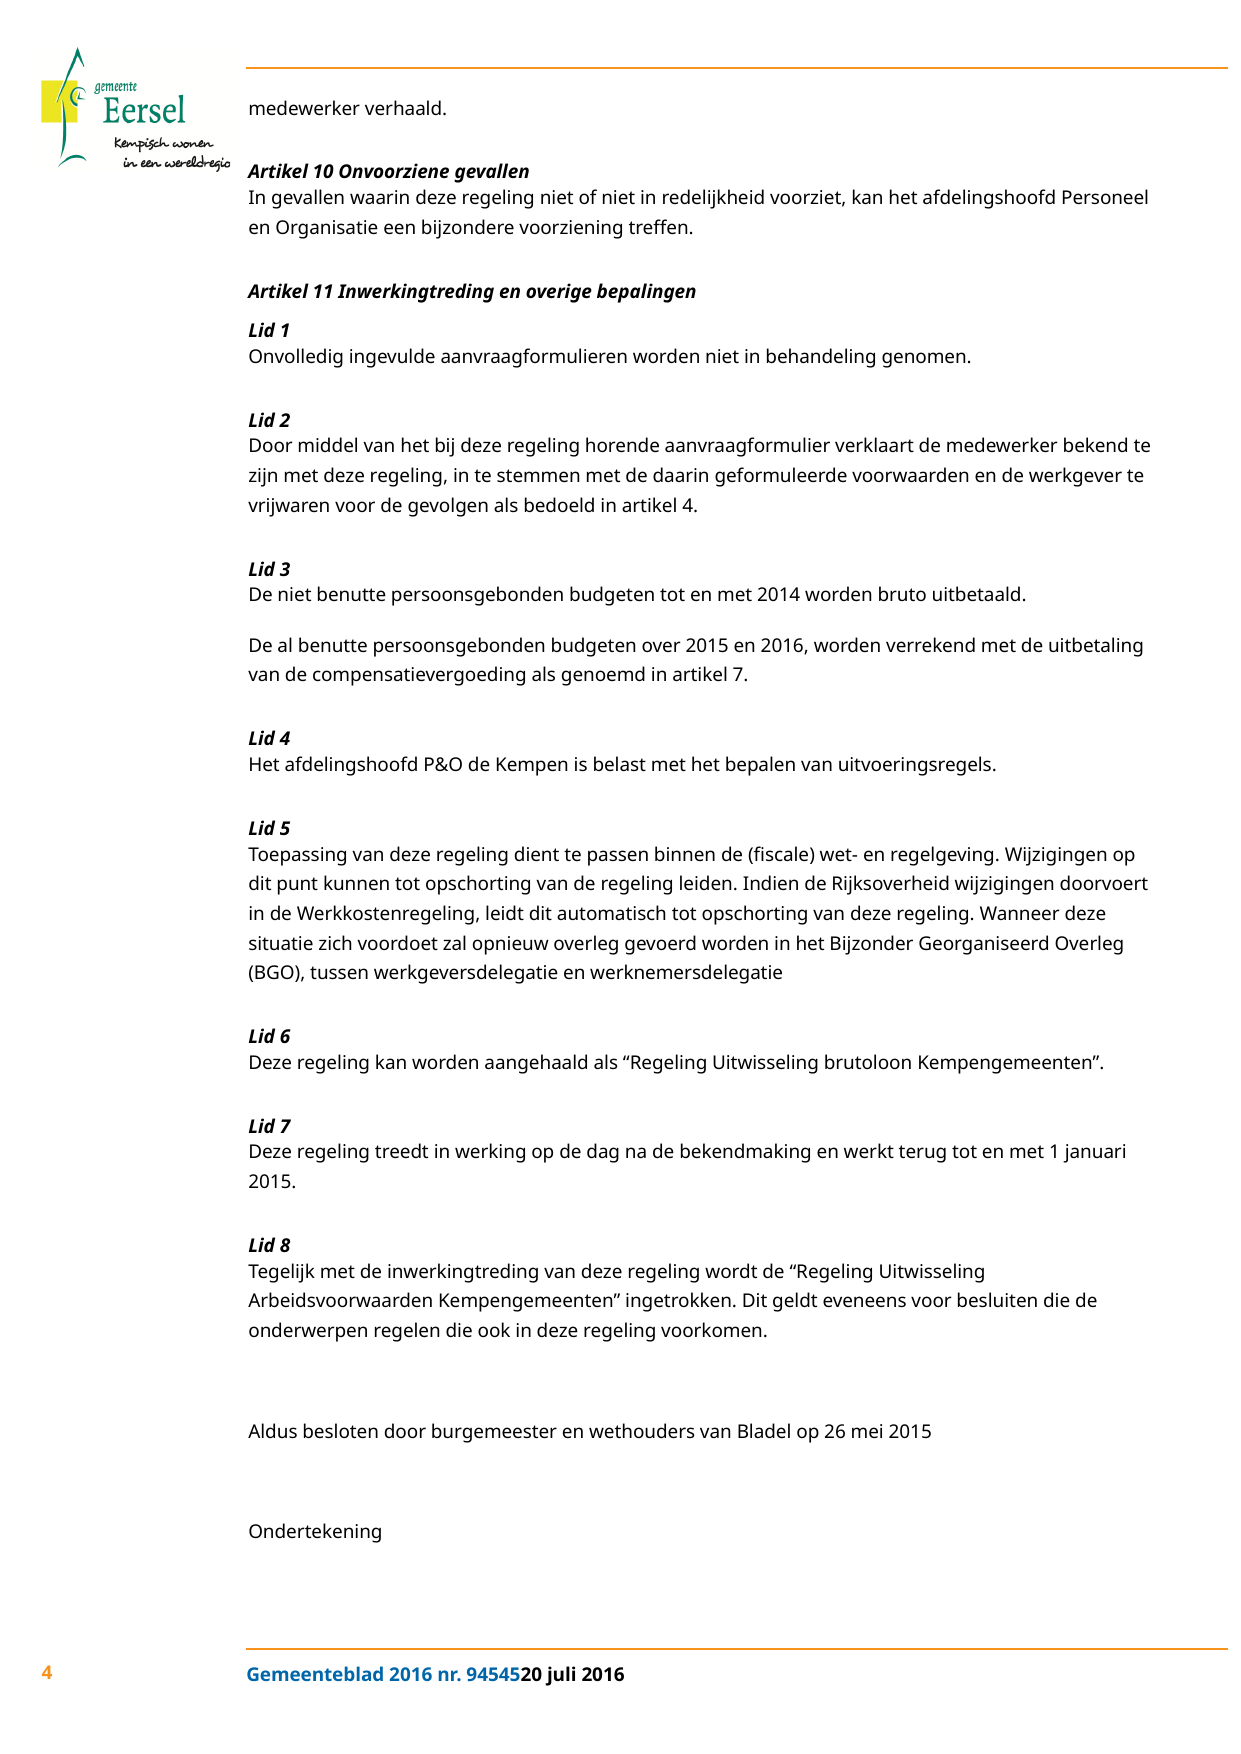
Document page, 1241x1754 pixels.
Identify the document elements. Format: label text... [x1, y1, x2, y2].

text medewerker verhaald. [248, 95, 1152, 121]
text Artikel 11 Inwerkingtreding en overige bepalingen [248, 278, 1152, 304]
text In gevallen waarin deze regeling niet of niet in redelijkheid voorziet, kan het afdelingshoofd Personeel en Organisatie een bijzondere voorziening treffen. [248, 184, 1152, 240]
text Artikel 10 Onvoorziene gevallen [248, 159, 1152, 184]
text Lid 2 [248, 407, 1152, 433]
text Toepassing van deze regeling dient te passen binnen de (fiscale) wet- en regelgeving. Wijzigingen op dit punt kunnen tot opschorting van de regeling leiden. Indien de Rijksoverheid wijzigingen doorvoert in de Werkkostenregeling, leidt dit automatisch tot opschorting van deze regeling. Wanneer deze situatie zich voordoet zal opnieuw overleg gevoerd worden in het Bijzonder Georganiseerd Overleg (BGO), tussen werkgeversdelegatie en werknemersdelegatie [248, 841, 1152, 985]
text Door middel van het bij deze regeling horende aanvraagformulier verklaart de medewerker bekend te zijn met deze regeling, in te stemmen met de daarin geformuleerde voorwaarden en de werkgever te vrijwaren voor de gevolgen als bedoeld in artikel 4. [248, 433, 1152, 518]
text De niet benutte persoonsgebonden budgeten tot en met 2014 worden bruto uitbetaald. [248, 582, 1152, 607]
text Deze regeling treedt in werking op de dag na de bekendmaking en werkt terug tot en met 1 januari 2015. [248, 1139, 1152, 1194]
text Tegelijk met de inwerkingtreding van deze regeling wordt de “Regeling Uitwisseling Arbeidsvoorwaarden Kempengemeenten” ingetrokken. Dit geldt eveneens voor besluiten die de onderwerpen regelen die ook in deze regeling voorkomen. [248, 1258, 1152, 1343]
text Deze regeling kan worden aangehaald als “Regeling Uitwisseling brutoloon Kempengemeenten”. [248, 1049, 1152, 1075]
text Lid 4 [248, 726, 1152, 751]
text Lid 5 [248, 815, 1152, 841]
text Lid 6 [248, 1023, 1152, 1049]
text De al benutte persoonsgebonden budgeten over 2015 en 2016, worden verrekend met de uitbetaling van de compensatievergoeding als genoemd in artikel 7. [248, 632, 1152, 687]
text Lid 7 [248, 1113, 1152, 1139]
text Ondertekening [248, 1519, 1152, 1544]
text Lid 1 [248, 317, 1152, 343]
text Onvolledig ingevulde aanvraagformulieren worden niet in behandeling genomen. [248, 343, 1152, 369]
picture [41, 47, 231, 172]
text Lid 3 [248, 556, 1152, 582]
text Lid 8 [248, 1232, 1152, 1258]
text Het afdelingshoofd P&O de Kempen is belast met het bepalen van uitvoeringsregels. [248, 751, 1152, 777]
text Aldus besloten door burgemeester en wethouders van Bladel op 26 mei 2015 [248, 1418, 1152, 1444]
